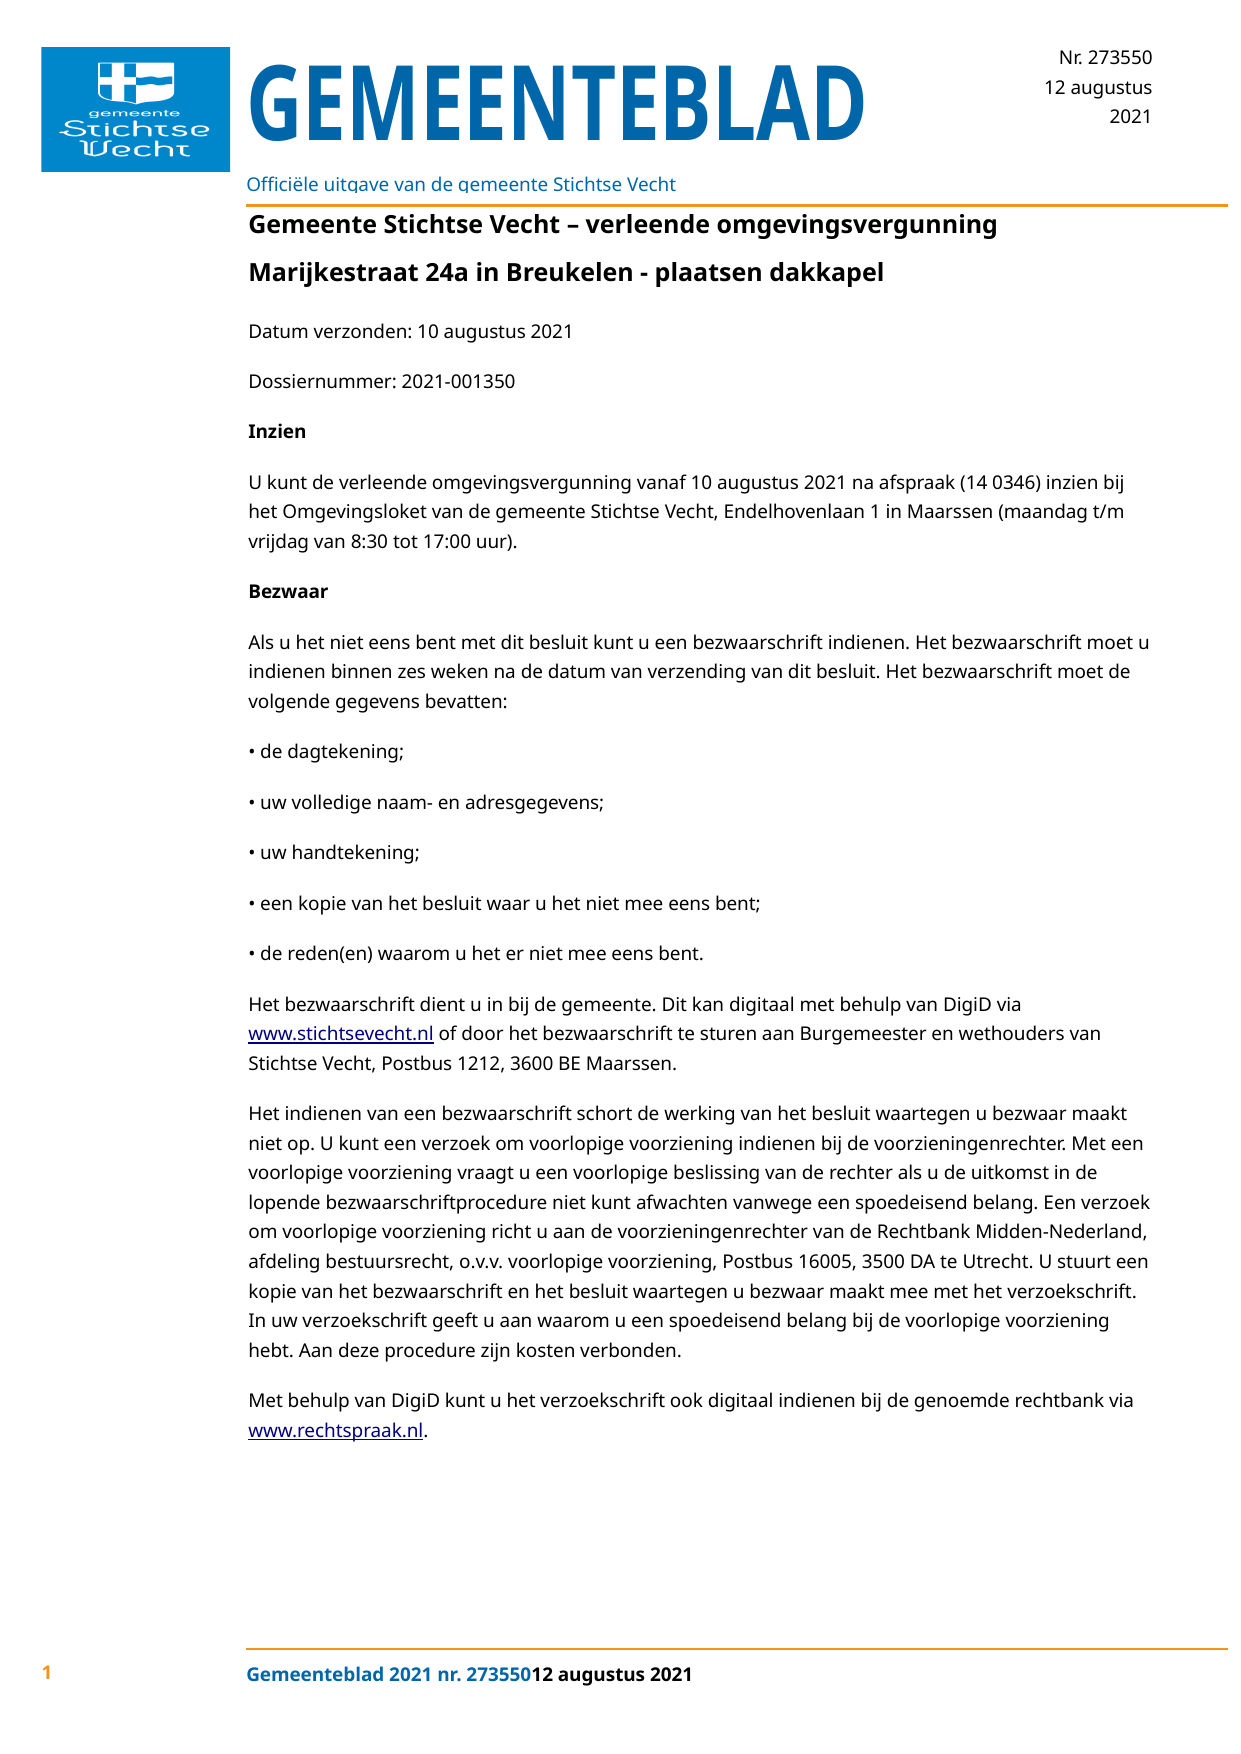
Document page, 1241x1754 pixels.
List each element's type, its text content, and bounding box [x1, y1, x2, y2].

text • uw handtekening; [248, 839, 1152, 865]
picture [99, 63, 135, 101]
text Het bezwaarschrift dient u in bij de gemeente. Dit kan digitaal met behulp van DigiD via www.stichtsevecht.nl of door het bezwaarschrift te sturen aan Burgemeester en wethouders van Stichtse Vecht, Postbus 1212, 3600 BE Maarssen. [248, 991, 1152, 1076]
text • de dagtekening; [248, 739, 1152, 764]
text • uw volledige naam- en adresgegevens; [248, 789, 1152, 815]
text Als u het niet eens bent met dit besluit kunt u een bezwaarschrift indienen. Het bezwaarschrift moet u indienen binnen zes weken na de datum van verzending van dit besluit. Het bezwaarschrift moet de volgende gegevens bevatten: [248, 629, 1152, 714]
text Dossiernummer: 2021-001350 [248, 368, 1152, 394]
text Gemeente Stichtse Vecht – verleende omgevingsvergunning Marijkestraat 24a in Breukelen - plaatsen dakkapel [248, 207, 1152, 288]
text Het indienen van een bezwaarschrift schort de werking van het besluit waartegen u bezwaar maakt niet op. U kunt een verzoek om voorlopige voorziening indienen bij de voorzieningenrechter. Met een voorlopige voorziening vraagt u een voorlopige beslissing van de rechter als u de uitkomst in de lopende bezwaarschriftprocedure niet kunt afwachten vanwege een spoedeisend belang. Een verzoek om voorlopige voorziening richt u aan de voorzieningenrechter van de Rechtbank Midden-Nederland, afdeling bestuursrecht, o.v.v. voorlopige voorziening, Postbus 16005, 3500 DA te Utrecht. U stuurt een kopie van het bezwaarschrift en het besluit waartegen u bezwaar maakt mee met het verzoekschrift. In uw verzoekschrift geeft u aan waarom u een spoedeisend belang bij de voorlopige voorziening hebt. Aan deze procedure zijn kosten verbonden. [248, 1100, 1152, 1363]
text • een kopie van het besluit waar u het niet mee eens bent; [248, 890, 1152, 916]
text Datum verzonden: 10 augustus 2021 [248, 318, 1152, 344]
text • de reden(en) waarom u het er niet mee eens bent. [248, 940, 1152, 966]
text U kunt de verleende omgevingsvergunning vanaf 10 augustus 2021 na afspraak (14 0346) inzien bij het Omgevingsloket van de gemeente Stichtse Vecht, Endelhovenlaan 1 in Maarssen (maandag t/m vrijdag van 8:30 tot 17:00 uur). [248, 469, 1152, 554]
text Bezwaar [248, 579, 1152, 604]
picture [137, 63, 174, 103]
text Inzien [248, 419, 1152, 444]
text Met behulp van DigiD kunt u het verzoekschrift ook digitaal indienen bij de genoemde rechtbank via www.rechtspraak.nl. [248, 1387, 1152, 1443]
